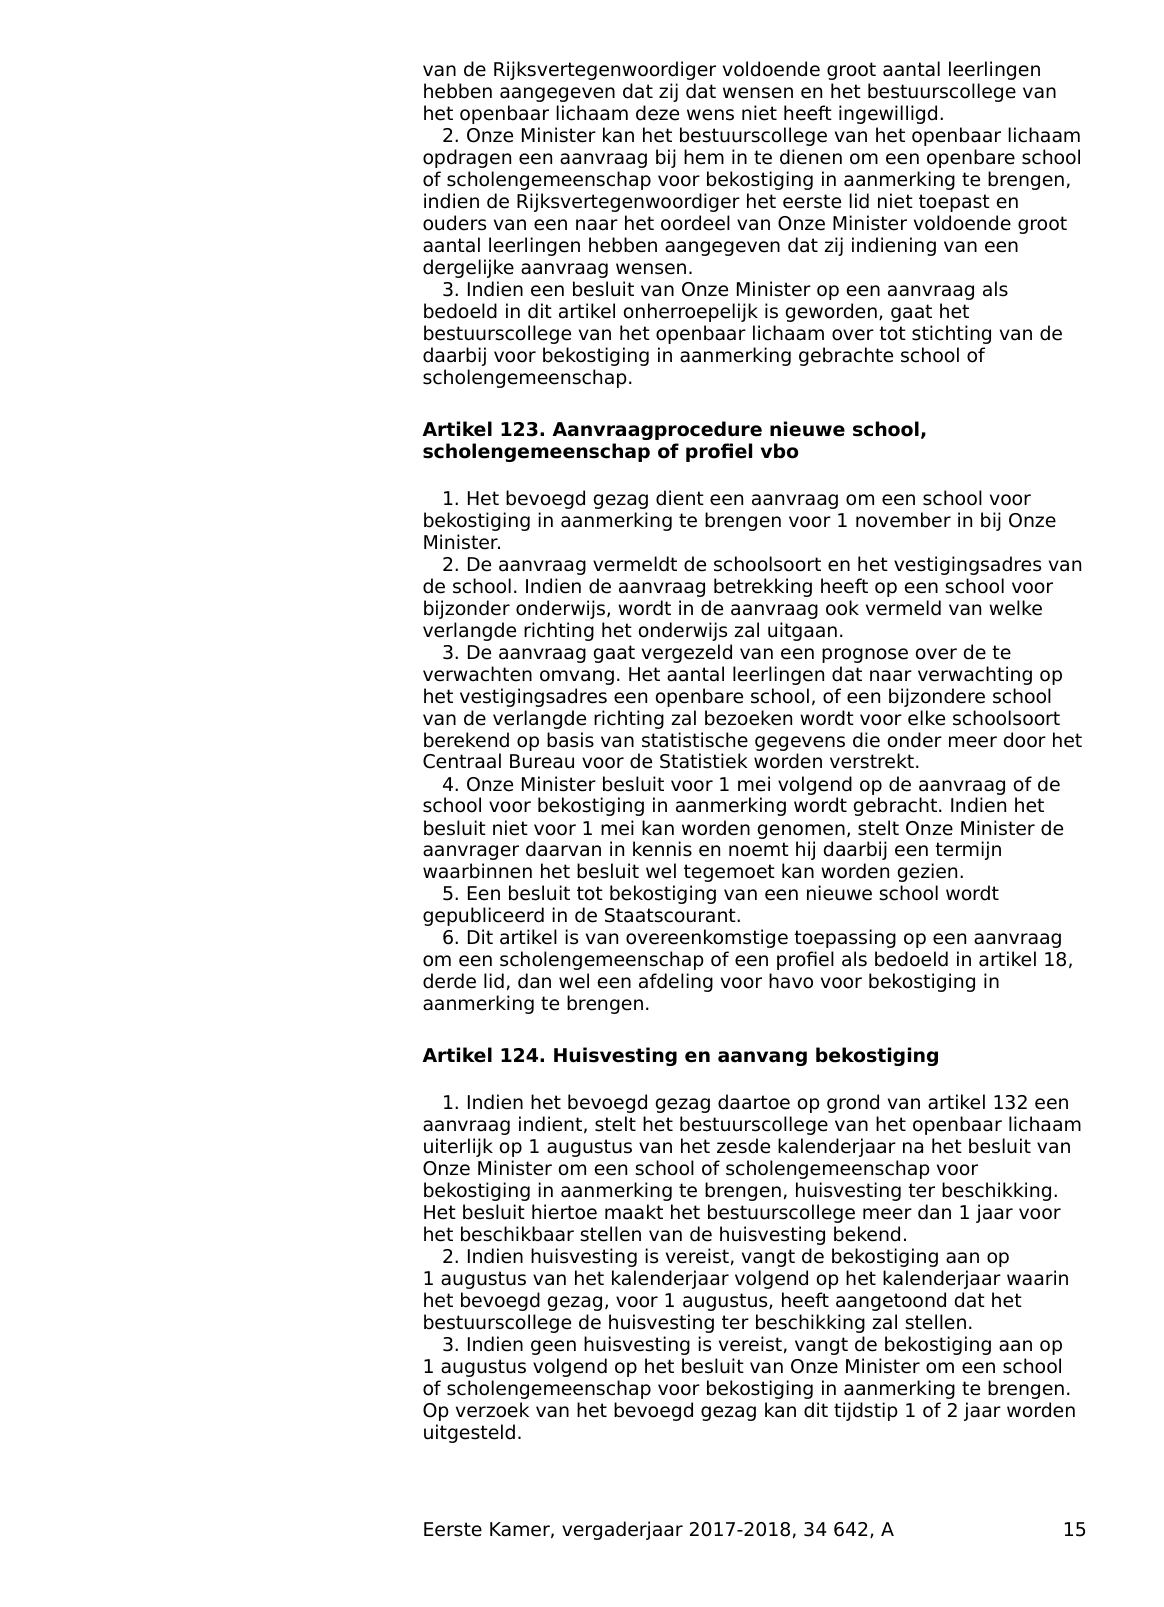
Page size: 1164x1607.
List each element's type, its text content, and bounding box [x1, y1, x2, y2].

subtitle Artikel 123. Aanvraagprocedure nieuwe school, scholengemeenschap of profiel vbo [422, 419, 1087, 463]
text 2. Indien huisvesting is vereist, vangt de bekostiging aan op 1 augustus van het kalenderjaar volgend op het kalenderjaar waarin het bevoegd gezag, voor 1 augustus, heeft aangetoond dat het bestuurscollege de huisvesting ter beschikking zal stellen. [422, 1246, 1087, 1334]
text 2. De aanvraag vermeldt de schoolsoort en het vestigingsadres van de school. Indien de aanvraag betrekking heeft op een school voor bijzonder onderwijs, wordt in de aanvraag ook vermeld van welke verlangde richting het onderwijs zal uitgaan. [422, 554, 1087, 642]
text 6. Dit artikel is van overeenkomstige toepassing op een aanvraag om een scholengemeenschap of een profiel als bedoeld in artikel 18, derde lid, dan wel een afdeling voor havo voor bekostiging in aanmerking te brengen. [422, 927, 1087, 1015]
subtitle Artikel 124. Huisvesting en aanvang bekostiging [422, 1045, 1087, 1067]
text 3. De aanvraag gaat vergezeld van een prognose over de te verwachten omvang. Het aantal leerlingen dat naar verwachting op het vestigingsadres een openbare school, of een bijzondere school van de verlangde richting zal bezoeken wordt voor elke schoolsoort berekend op basis van statistische gegevens die onder meer door het Centraal Bureau voor de Statistiek worden verstrekt. [422, 642, 1087, 773]
text 1. Het bevoegd gezag dient een aanvraag om een school voor bekostiging in aanmerking te brengen voor 1 november in bij Onze Minister. [422, 488, 1087, 554]
text 2. Onze Minister kan het bestuurscollege van het openbaar lichaam opdragen een aanvraag bij hem in te dienen om een openbare school of scholengemeenschap voor bekostiging in aanmerking te brengen, indien de Rijksvertegenwoordiger het eerste lid niet toepast en ouders van een naar het oordeel van Onze Minister voldoende groot aantal leerlingen hebben aangegeven dat zij indiening van een dergelijke aanvraag wensen. [422, 125, 1087, 279]
text 5. Een besluit tot bekostiging van een nieuwe school wordt gepubliceerd in de Staatscourant. [422, 883, 1087, 927]
text 3. Indien geen huisvesting is vereist, vangt de bekostiging aan op 1 augustus volgend op het besluit van Onze Minister om een school of scholengemeenschap voor bekostiging in aanmerking te brengen. Op verzoek van het bevoegd gezag kan dit tijdstip 1 of 2 jaar worden uitgesteld. [422, 1334, 1087, 1444]
text van de Rijksvertegenwoordiger voldoende groot aantal leerlingen hebben aangegeven dat zij dat wensen en het bestuurscollege van het openbaar lichaam deze wens niet heeft ingewilligd. [422, 59, 1087, 125]
text 4. Onze Minister besluit voor 1 mei volgend op de aanvraag of de school voor bekostiging in aanmerking wordt gebracht. Indien het besluit niet voor 1 mei kan worden genomen, stelt Onze Minister de aanvrager daarvan in kennis en noemt hij daarbij een termijn waarbinnen het besluit wel tegemoet kan worden gezien. [422, 773, 1087, 883]
text 1. Indien het bevoegd gezag daartoe op grond van artikel 132 een aanvraag indient, stelt het bestuurscollege van het openbaar lichaam uiterlijk op 1 augustus van het zesde kalenderjaar na het besluit van Onze Minister om een school of scholengemeenschap voor bekostiging in aanmerking te brengen, huisvesting ter beschikking. Het besluit hiertoe maakt het bestuurscollege meer dan 1 jaar voor het beschikbaar stellen van de huisvesting bekend. [422, 1092, 1087, 1246]
text 3. Indien een besluit van Onze Minister op een aanvraag als bedoeld in dit artikel onherroepelijk is geworden, gaat het bestuurscollege van het openbaar lichaam over tot stichting van de daarbij voor bekostiging in aanmerking gebrachte school of scholengemeenschap. [422, 279, 1087, 389]
